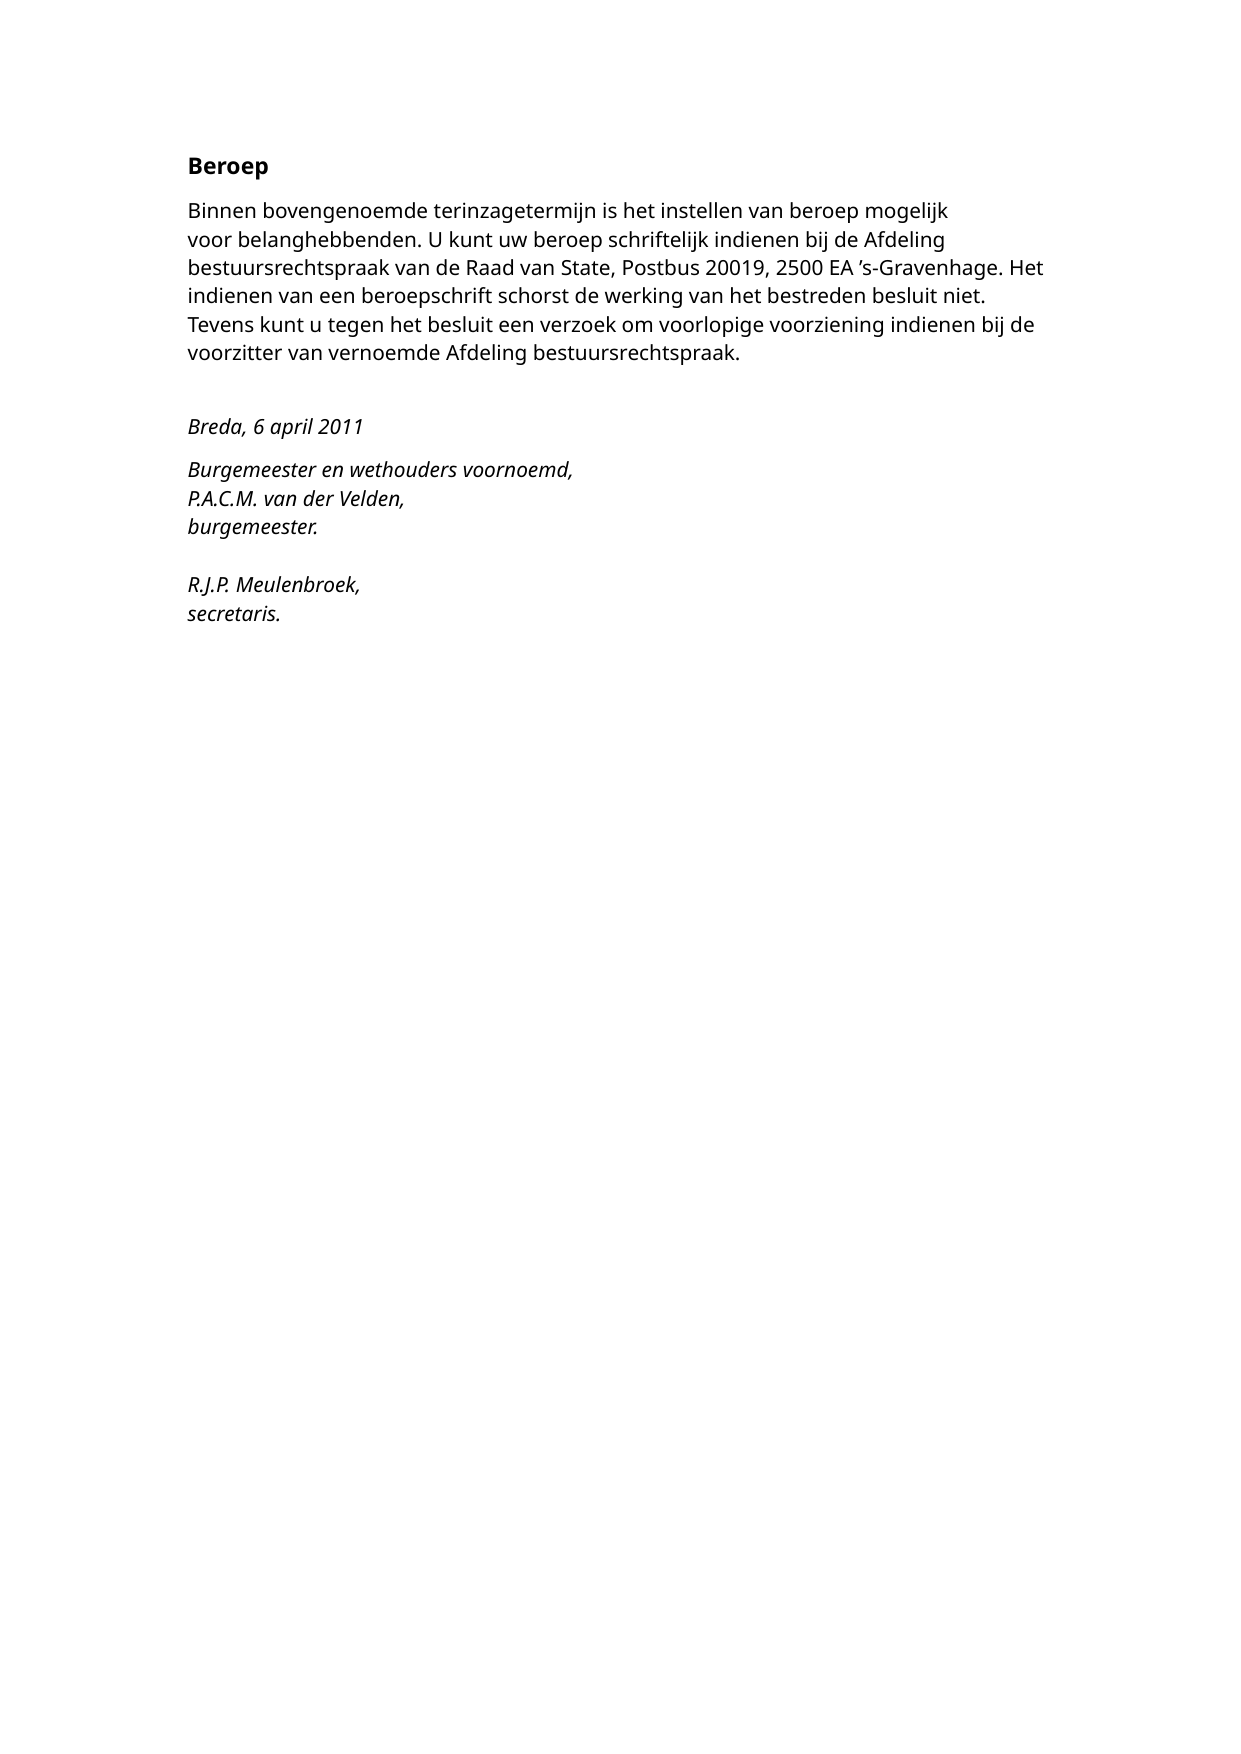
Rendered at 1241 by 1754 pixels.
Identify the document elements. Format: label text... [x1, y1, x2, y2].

text burgemeester. [187, 512, 1053, 541]
text secretaris. [187, 599, 1053, 627]
text P.A.C.M. van der Velden, [187, 484, 1053, 512]
text Breda, 6 april 2011 [187, 412, 1053, 440]
text R.J.P. Meulenbroek, [187, 571, 1053, 599]
text Burgemeester en wethouders voornoemd, [187, 455, 1053, 484]
subtitle Beroep [187, 150, 1053, 181]
text Binnen bovengenoemde terinzagetermijn is het instellen van beroep mogelijk voor belanghebbenden. U kunt uw beroep schriftelijk indienen bij de Afdeling bestuursrechtspraak van de Raad van State, Postbus 20019, 2500 EA ’s-Gravenhage. Het indienen van een beroepschrift schorst de werking van het bestreden besluit niet. Tevens kunt u tegen het besluit een verzoek om voorlopige voorziening indienen bij de voorzitter van vernoemde Afdeling bestuursrechtspraak. [187, 196, 1053, 367]
